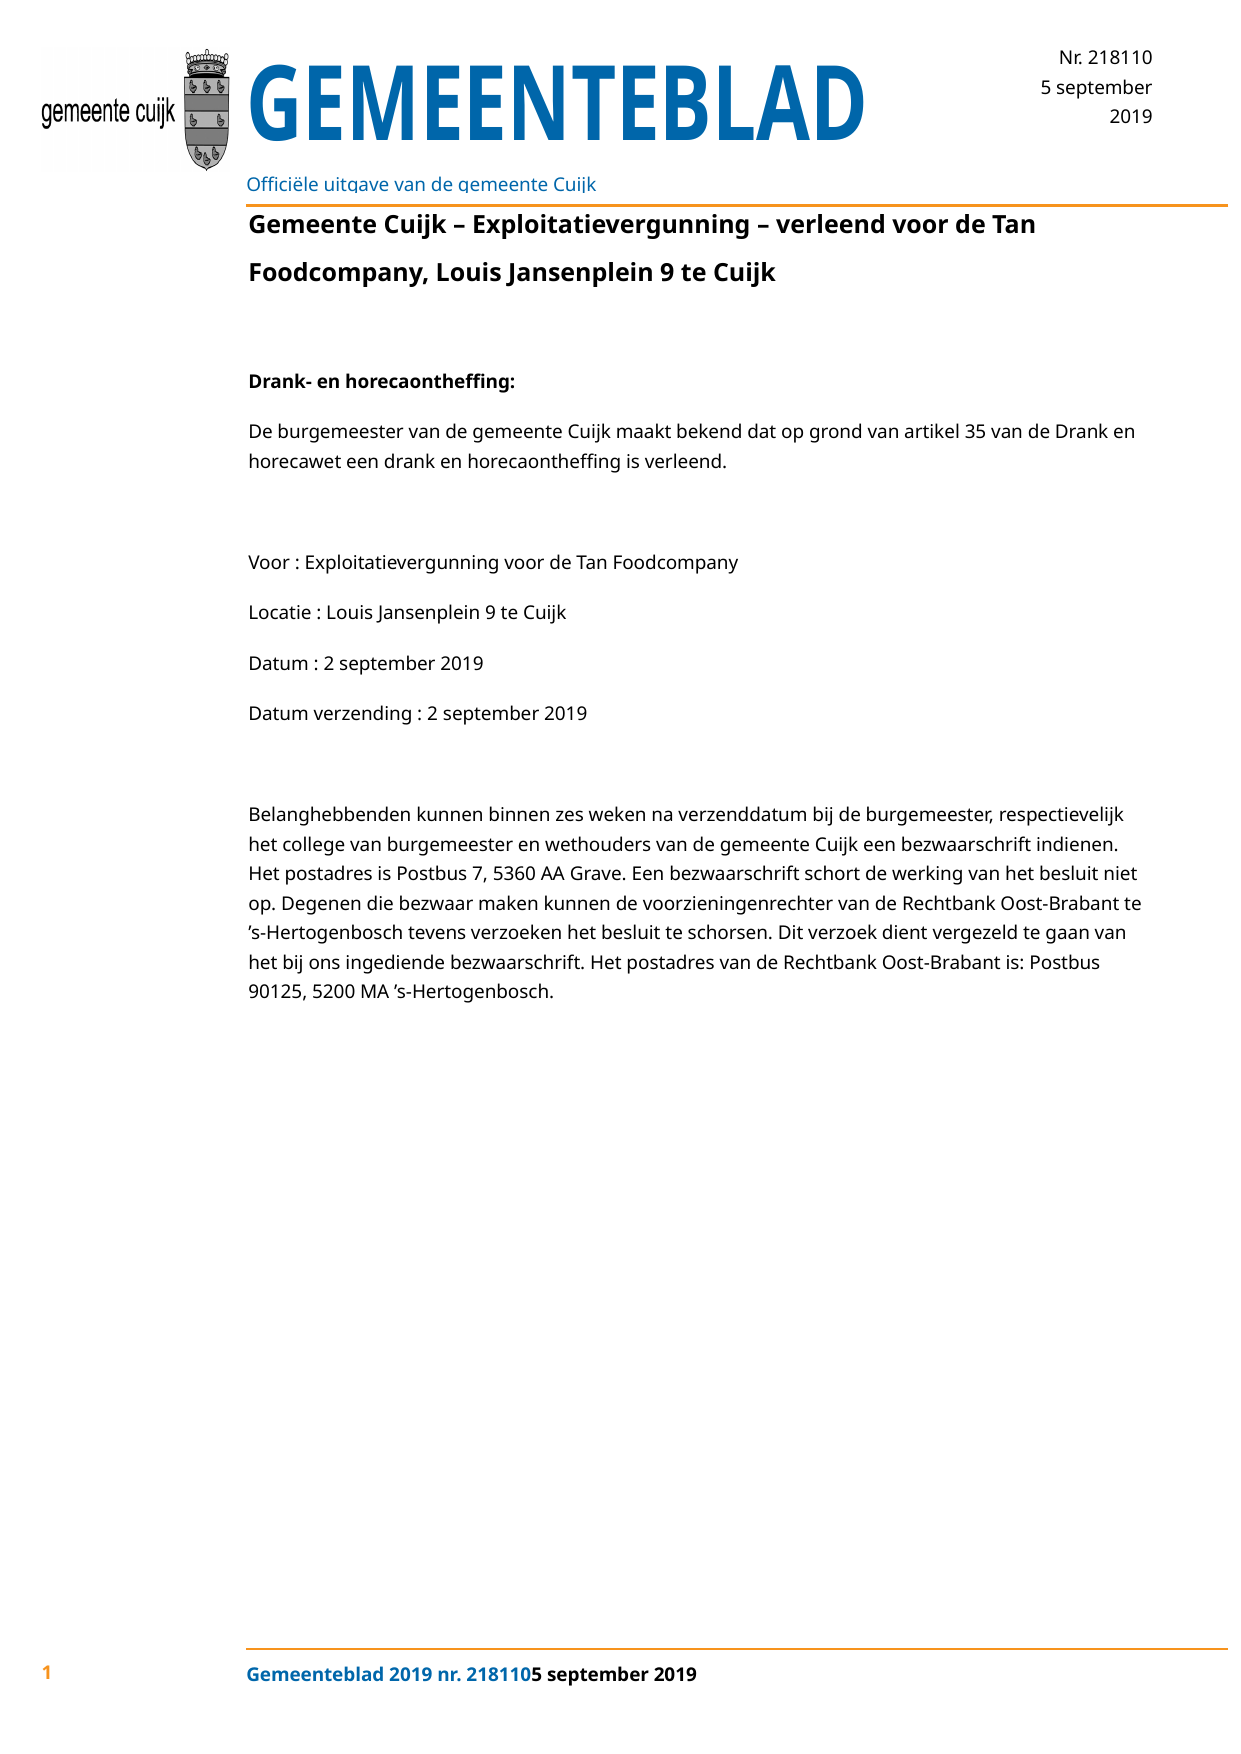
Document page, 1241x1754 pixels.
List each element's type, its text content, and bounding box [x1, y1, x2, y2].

text Datum verzending : 2 september 2019 [248, 700, 1152, 726]
text Voor : Exploitatievergunning voor de Tan Foodcompany [248, 549, 1152, 575]
text Locatie : Louis Jansenplein 9 te Cuijk [248, 599, 1152, 625]
text Gemeente Cuijk – Exploitatievergunning – verleend voor de Tan Foodcompany, Louis Jansenplein 9 te Cuijk [248, 207, 1152, 288]
text Drank- en horecaontheffing: [248, 368, 1152, 394]
text De burgemeester van de gemeente Cuijk maakt bekend dat op grond van artikel 35 van de Drank en horecawet een drank en horecaontheffing is verleend. [248, 419, 1152, 474]
text Datum : 2 september 2019 [248, 650, 1152, 676]
picture [41, 47, 231, 172]
text Belanghebbenden kunnen binnen zes weken na verzenddatum bij de burgemeester, respectievelijk het college van burgemeester en wethouders van de gemeente Cuijk een bezwaarschrift indienen. Het postadres is Postbus 7, 5360 AA Grave. Een bezwaarschrift schort de werking van het besluit niet op. Degenen die bezwaar maken kunnen de voorzieningenrechter van de Rechtbank Oost-Brabant te ’s-Hertogenbosch tevens verzoeken het besluit te schorsen. Dit verzoek dient vergezeld te gaan van het bij ons ingediende bezwaarschrift. Het postadres van de Rechtbank Oost-Brabant is: Postbus 90125, 5200 MA ’s-Hertogenbosch. [248, 801, 1152, 1004]
